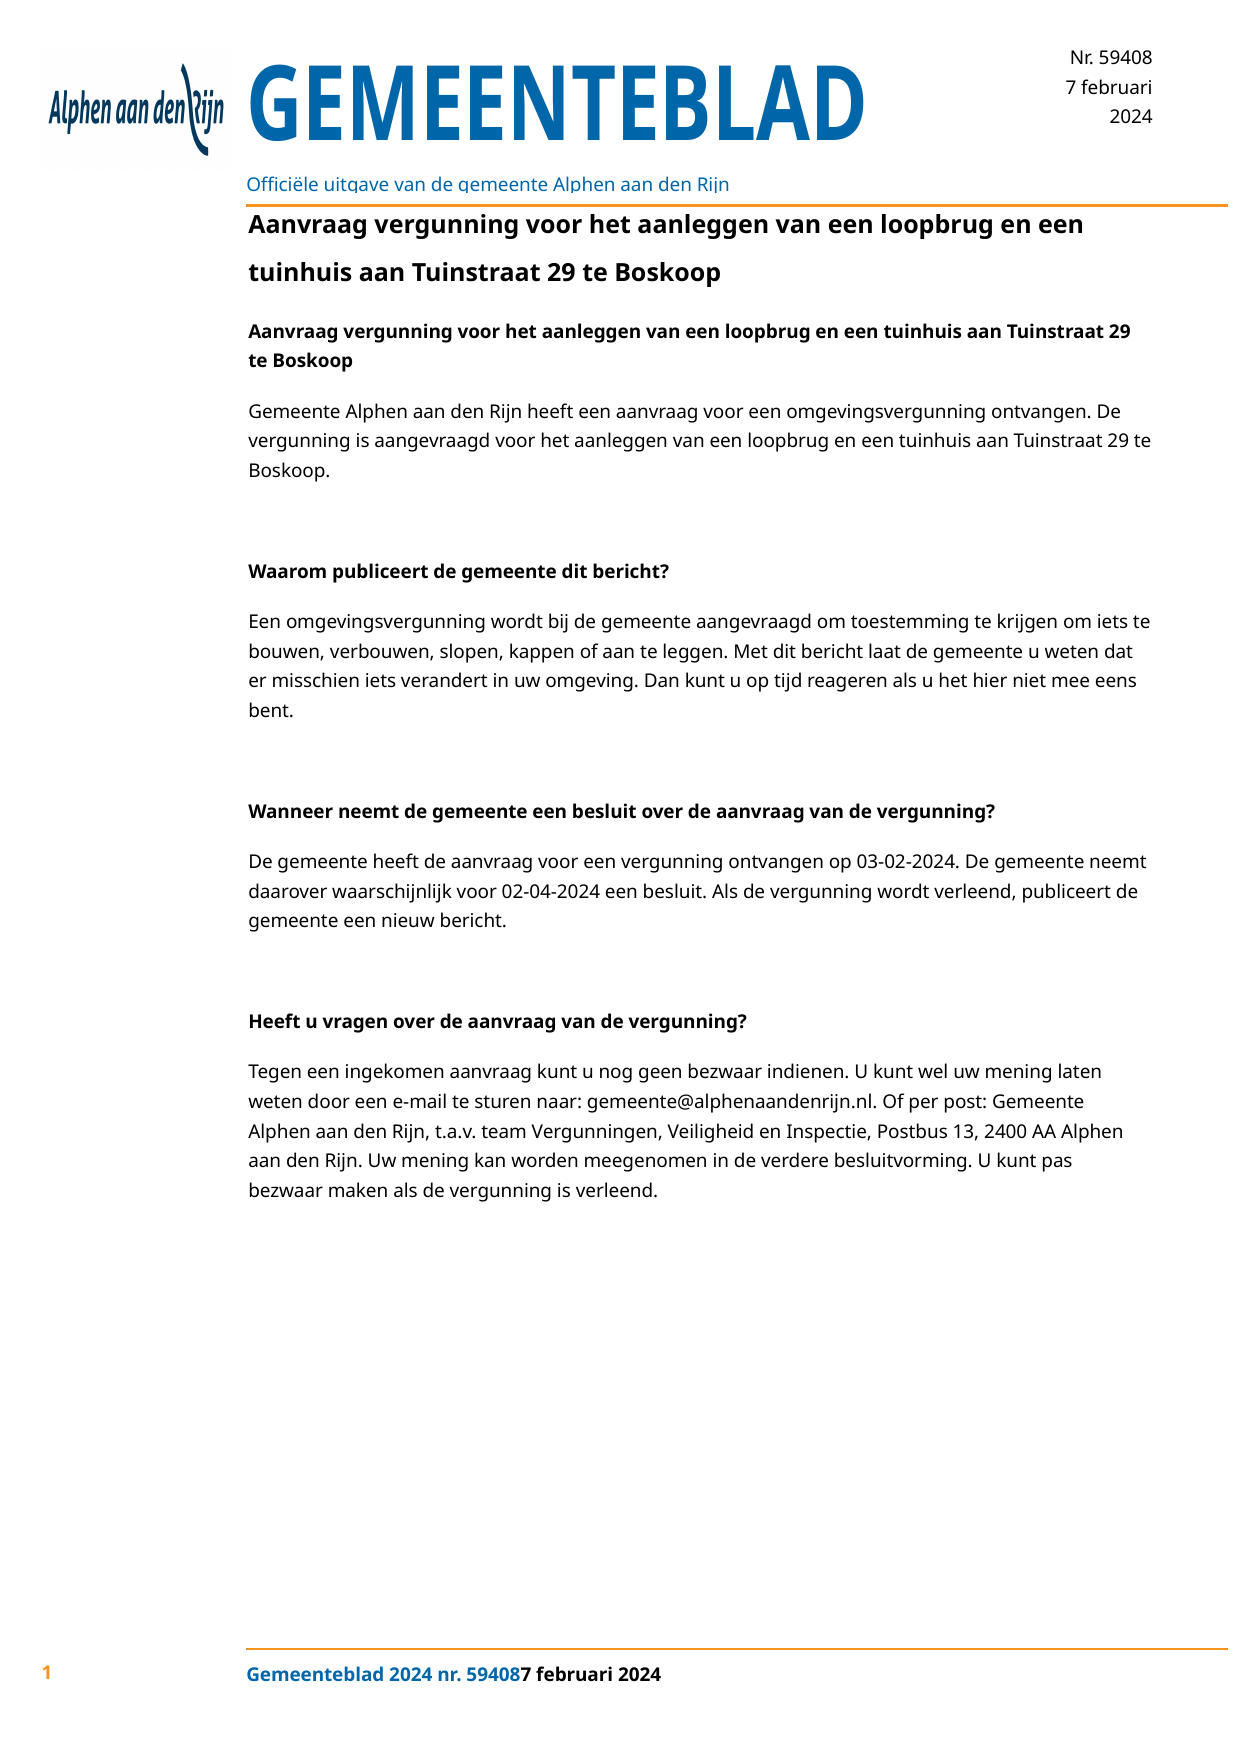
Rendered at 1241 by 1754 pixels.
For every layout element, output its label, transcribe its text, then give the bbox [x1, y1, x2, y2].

text Wanneer neemt de gemeente een besluit over de aanvraag van de vergunning? [248, 798, 1152, 824]
text Waarom publiceert de gemeente dit bericht? [248, 558, 1152, 584]
text Een omgevingsvergunning wordt bij de gemeente aangevraagd om toestemming te krijgen om iets te bouwen, verbouwen, slopen, kappen of aan te leggen. Met dit bericht laat de gemeente u weten dat er misschien iets verandert in uw omgeving. Dan kunt u op tijd reageren als u het hier niet mee eens bent. [248, 608, 1152, 723]
text Tegen een ingekomen aanvraag kunt u nog geen bezwaar indienen. U kunt wel uw mening laten weten door een e-mail te sturen naar: gemeente@alphenaandenrijn.nl. Of per post: Gemeente Alphen aan den Rijn, t.a.v. team Vergunningen, Veiligheid en Inspectie, Postbus 13, 2400 AA Alphen aan den Rijn. Uw mening kan worden meegenomen in de verdere besluitvorming. U kunt pas bezwaar maken als de vergunning is verleend. [248, 1059, 1152, 1203]
text Gemeente Alphen aan den Rijn heeft een aanvraag voor een omgevingsvergunning ontvangen. De vergunning is aangevraagd voor het aanleggen van een loopbrug en een tuinhuis aan Tuinstraat 29 te Boskoop. [248, 398, 1152, 483]
text Aanvraag vergunning voor het aanleggen van een loopbrug en een tuinhuis aan Tuinstraat 29 te Boskoop [248, 318, 1152, 373]
picture [41, 47, 231, 172]
text Heeft u vragen over de aanvraag van de vergunning? [248, 1008, 1152, 1034]
text Aanvraag vergunning voor het aanleggen van een loopbrug en een tuinhuis aan Tuinstraat 29 te Boskoop [248, 207, 1152, 288]
text De gemeente heeft de aanvraag voor een vergunning ontvangen op 03-02-2024. De gemeente neemt daarover waarschijnlijk voor 02-04-2024 een besluit. Als de vergunning wordt verleend, publiceert de gemeente een nieuw bericht. [248, 848, 1152, 933]
